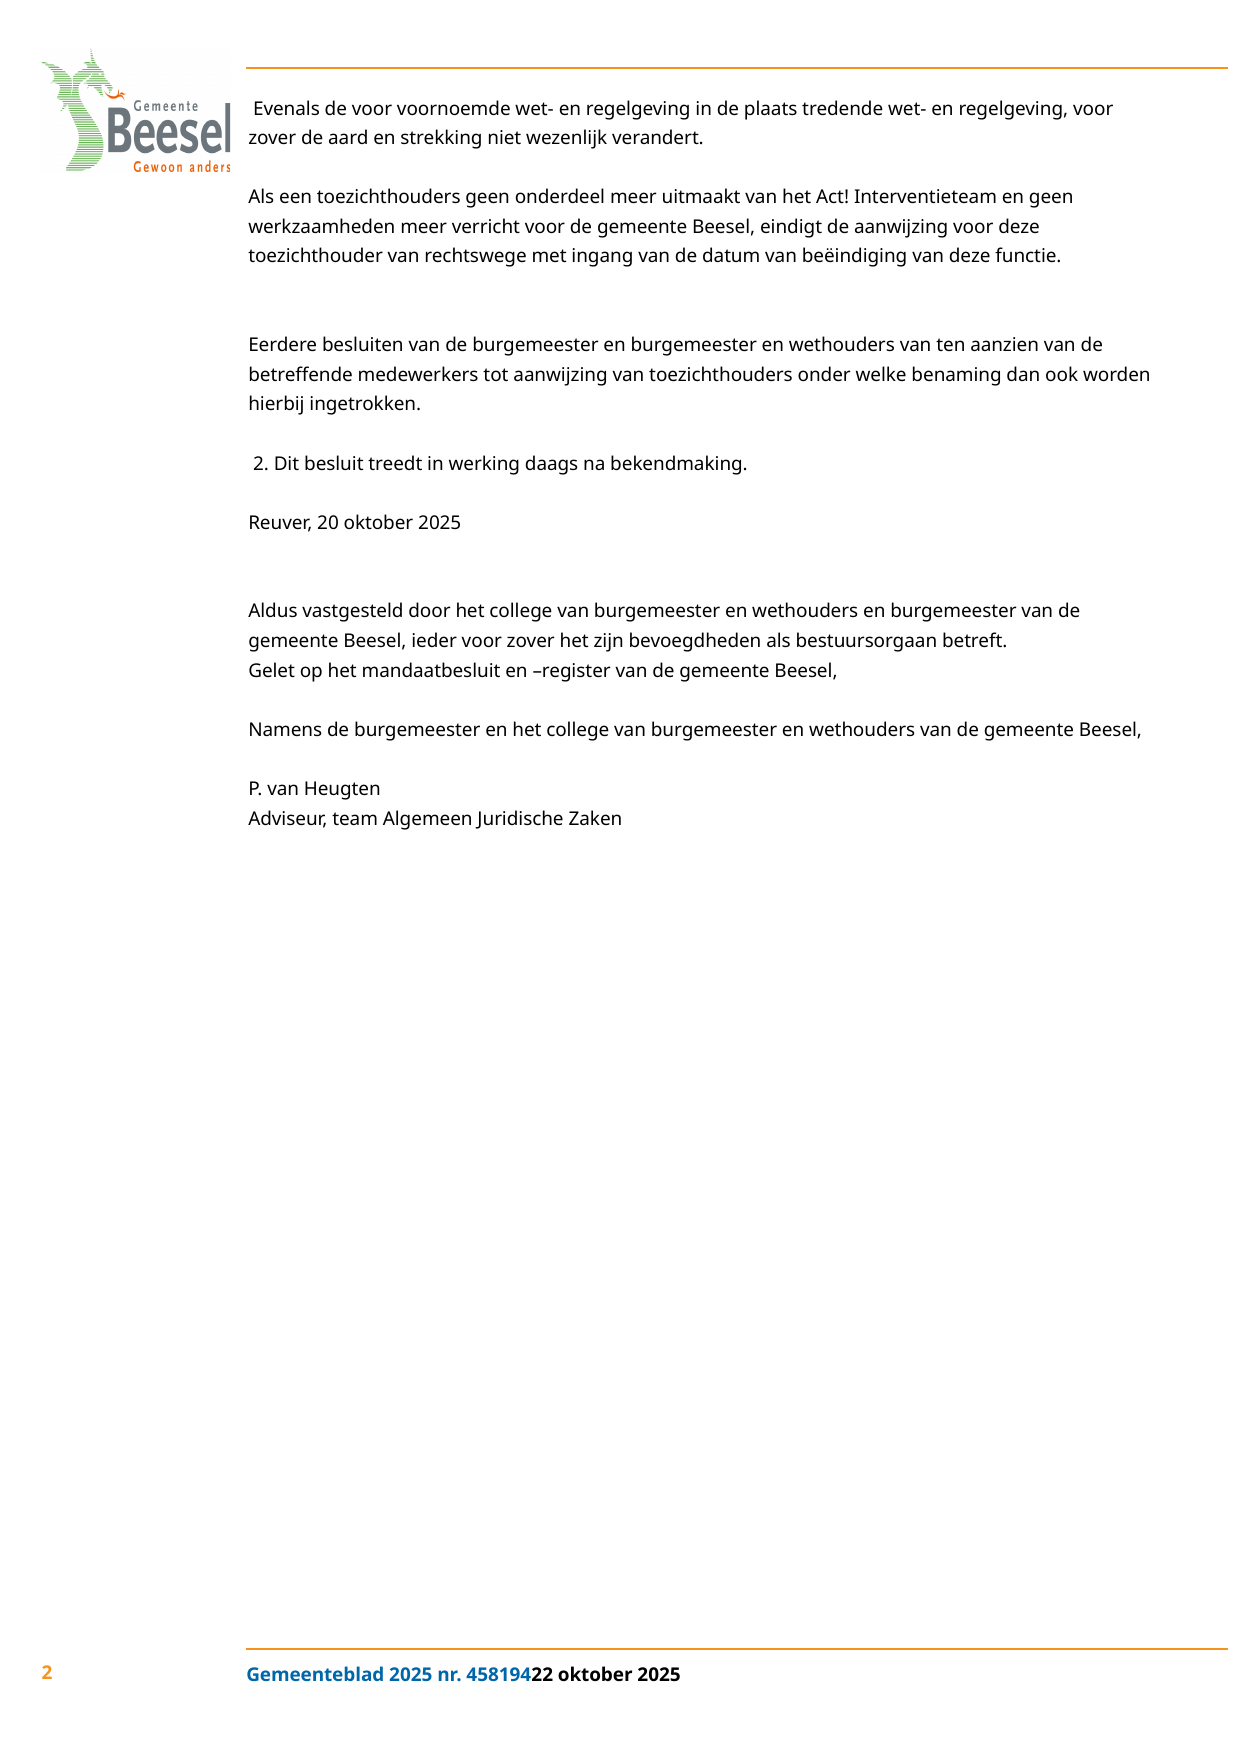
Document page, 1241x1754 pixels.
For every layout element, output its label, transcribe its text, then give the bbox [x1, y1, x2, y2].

picture [41, 47, 231, 172]
text ​ [248, 834, 1152, 860]
text ​ [248, 893, 1152, 919]
text ​P. van Heugten [248, 775, 1152, 801]
text ​Aldus vastgesteld door het college van burgemeester en wethouders en burgemeester van de gemeente Beesel, ieder voor zover het zijn bevoegdheden als bestuursorgaan betreft. [248, 598, 1152, 653]
text ​Adviseur, team Algemeen Juridische Zaken [248, 805, 1152, 831]
text ​ [248, 864, 1152, 890]
text ​ [248, 746, 1152, 771]
text ​Gelet op het mandaatbesluit en –register van de gemeente Beesel, [248, 657, 1152, 683]
text ​ ​Evenals de voor voornoemde wet- en regelgeving in de plaats tredende wet- en regelgeving, voor zover de aard en strekking niet wezenlijk verandert. [248, 95, 1152, 150]
text ​Eerdere besluiten van de burgemeester en burgemeester en wethouders van ten aanzien van de betreffende medewerkers tot aanwijzing van toezichthouders onder welke benaming dan ook worden hierbij ingetrokken. [248, 331, 1152, 416]
text ​ 2. Dit besluit treedt in werking daags na bekendmaking. [248, 450, 1152, 476]
text ​Namens de burgemeester en het college van burgemeester en wethouders van de gemeente Beesel, [248, 716, 1152, 742]
text ​Reuver, 20 oktober 2025 [248, 509, 1152, 535]
text ​ [248, 923, 1152, 949]
text ​Als een toezichthouders geen onderdeel meer uitmaakt van het Act! Interventieteam en geen werkzaamheden meer verricht voor de gemeente Beesel, eindigt de aanwijzing voor deze toezichthouder van rechtswege met ingang van de datum van beëindiging van deze functie. [248, 183, 1152, 268]
